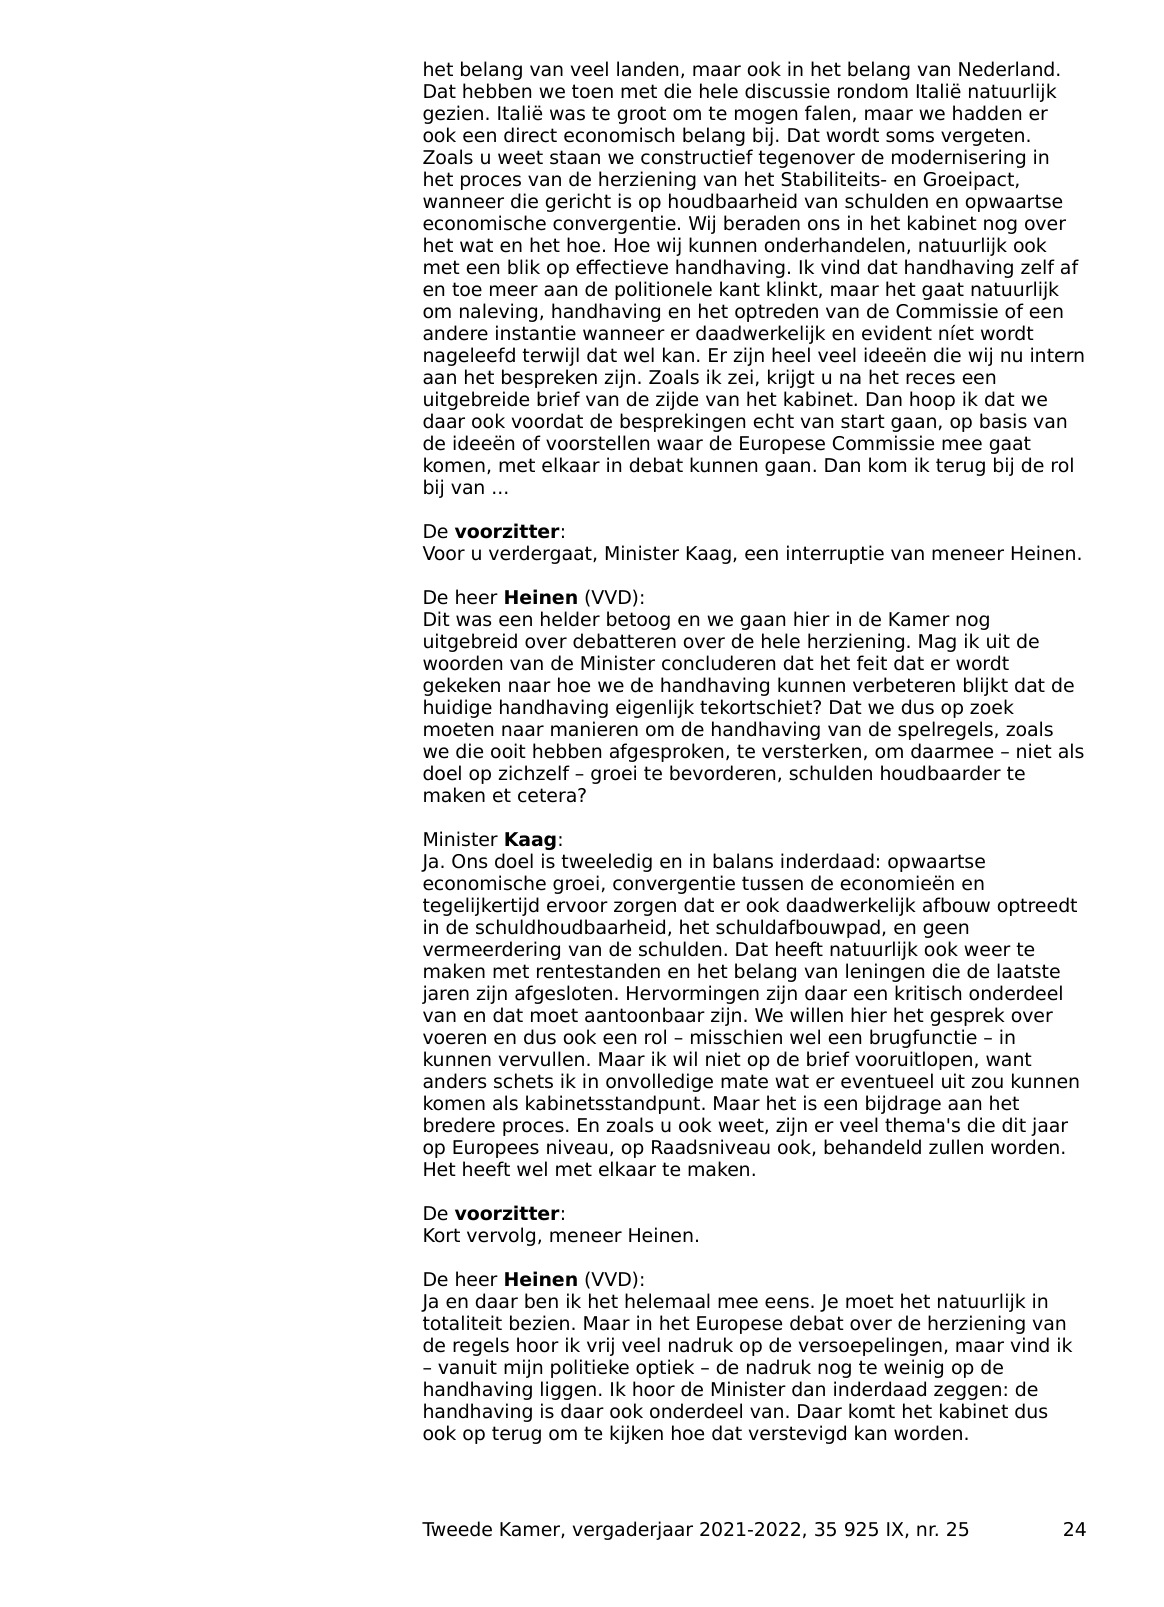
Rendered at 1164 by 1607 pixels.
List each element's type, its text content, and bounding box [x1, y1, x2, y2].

text Minister Kaag: [422, 829, 1087, 851]
text Kort vervolg, meneer Heinen. [422, 1225, 1087, 1247]
text De voorzitter: [422, 521, 1087, 543]
text het belang van veel landen, maar ook in het belang van Nederland. Dat hebben we toen met die hele discussie rondom Italië natuurlijk gezien. Italië was te groot om te mogen falen, maar we hadden er ook een direct economisch belang bij. Dat wordt soms vergeten. [422, 59, 1087, 147]
text Ja. Ons doel is tweeledig en in balans inderdaad: opwaartse economische groei, convergentie tussen de economieën en tegelijkertijd ervoor zorgen dat er ook daadwerkelijk afbouw optreedt in de schuldhoudbaarheid, het schuldafbouwpad, en geen vermeerdering van de schulden. Dat heeft natuurlijk ook weer te maken met rentestanden en het belang van leningen die de laatste jaren zijn afgesloten. Hervormingen zijn daar een kritisch onderdeel van en dat moet aantoonbaar zijn. We willen hier het gesprek over voeren en dus ook een rol – misschien wel een brugfunctie – in kunnen vervullen. Maar ik wil niet op de brief vooruitlopen, want anders schets ik in onvolledige mate wat er eventueel uit zou kunnen komen als kabinetsstandpunt. Maar het is een bijdrage aan het bredere proces. En zoals u ook weet, zijn er veel thema's die dit jaar op Europees niveau, op Raadsniveau ook, behandeld zullen worden. Het heeft wel met elkaar te maken. [422, 851, 1087, 1181]
text De voorzitter: [422, 1203, 1087, 1225]
text Ja en daar ben ik het helemaal mee eens. Je moet het natuurlijk in totaliteit bezien. Maar in het Europese debat over de herziening van de regels hoor ik vrij veel nadruk op de versoepelingen, maar vind ik – vanuit mijn politieke optiek – de nadruk nog te weinig op de handhaving liggen. Ik hoor de Minister dan inderdaad zeggen: de handhaving is daar ook onderdeel van. Daar komt het kabinet dus ook op terug om te kijken hoe dat verstevigd kan worden. [422, 1291, 1087, 1445]
text De heer Heinen (VVD): [422, 1269, 1087, 1291]
text Zoals u weet staan we constructief tegenover de modernisering in het proces van de herziening van het Stabiliteits- en Groeipact, wanneer die gericht is op houdbaarheid van schulden en opwaartse economische convergentie. Wij beraden ons in het kabinet nog over het wat en het hoe. Hoe wij kunnen onderhandelen, natuurlijk ook met een blik op effectieve handhaving. Ik vind dat handhaving zelf af en toe meer aan de politionele kant klinkt, maar het gaat natuurlijk om naleving, handhaving en het optreden van de Commissie of een andere instantie wanneer er daadwerkelijk en evident níet wordt nageleefd terwijl dat wel kan. Er zijn heel veel ideeën die wij nu intern aan het bespreken zijn. Zoals ik zei, krijgt u na het reces een uitgebreide brief van de zijde van het kabinet. Dan hoop ik dat we daar ook voordat de besprekingen echt van start gaan, op basis van de ideeën of voorstellen waar de Europese Commissie mee gaat komen, met elkaar in debat kunnen gaan. Dan kom ik terug bij de rol bij van ... [422, 147, 1087, 499]
text Voor u verdergaat, Minister Kaag, een interruptie van meneer Heinen. [422, 543, 1087, 565]
text Dit was een helder betoog en we gaan hier in de Kamer nog uitgebreid over debatteren over de hele herziening. Mag ik uit de woorden van de Minister concluderen dat het feit dat er wordt gekeken naar hoe we de handhaving kunnen verbeteren blijkt dat de huidige handhaving eigenlijk tekortschiet? Dat we dus op zoek moeten naar manieren om de handhaving van de spelregels, zoals we die ooit hebben afgesproken, te versterken, om daarmee – niet als doel op zichzelf – groei te bevorderen, schulden houdbaarder te maken et cetera? [422, 609, 1087, 807]
text De heer Heinen (VVD): [422, 587, 1087, 609]
